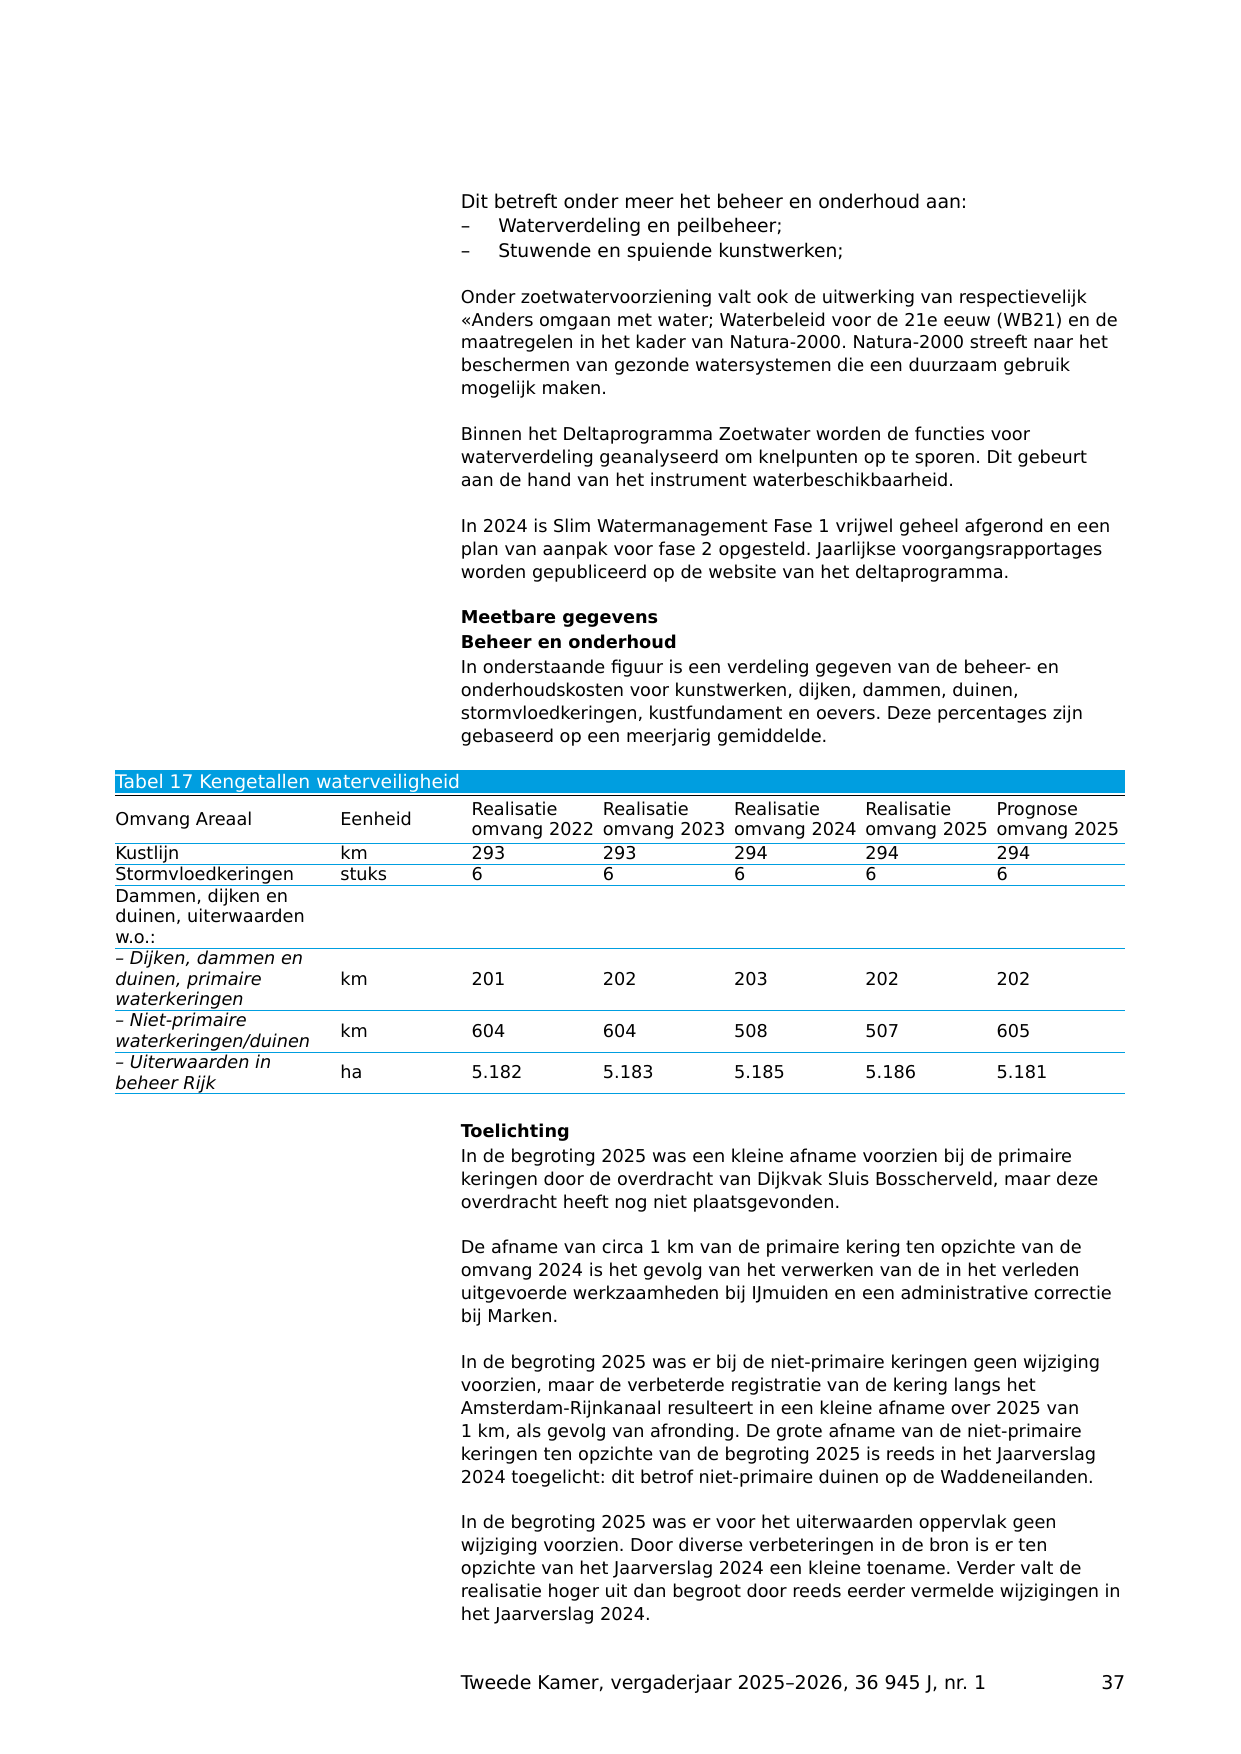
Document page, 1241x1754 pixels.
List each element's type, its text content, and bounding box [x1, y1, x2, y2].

text In onderstaande figuur is een verdeling gegeven van de beheer- en onderhoudskosten voor kunstwerken, dijken, dammen, duinen, stormvloedkeringen, kustfundament en oevers. Deze percentages zijn gebaseerd op een meerjarig gemiddelde. [461, 656, 1125, 747]
text Binnen het Deltaprogramma Zoetwater worden de functies voor waterverdeling geanalyseerd om knelpunten op te sporen. Dit gebeurt aan de hand van het instrument waterbeschikbaarheid. [461, 422, 1125, 491]
table_cell 201 [469, 949, 600, 1010]
table_cell 5.186 [862, 1053, 993, 1093]
table_cell Realisatie omvang 2024 [731, 796, 862, 843]
table_cell – Niet-primaire waterkeringen/duinen [115, 1011, 337, 1052]
table_cell [862, 886, 993, 947]
table_cell 294 [862, 844, 993, 864]
table_cell [600, 886, 731, 947]
table_cell Kustlijn [115, 844, 337, 864]
list Waterverdeling en peilbeheer; [461, 213, 1125, 238]
table_cell km [337, 949, 468, 1010]
table_cell Prognose omvang 2025 [994, 796, 1125, 843]
table_cell Eenheid [337, 796, 468, 843]
table_cell 6 [469, 865, 600, 885]
table_cell Stormvloedkeringen [115, 865, 337, 885]
table_cell 6 [994, 865, 1125, 885]
table_cell Realisatie omvang 2025 [862, 796, 993, 843]
table_cell 604 [469, 1011, 600, 1052]
list Stuwende en spuiende kunstwerken; [461, 238, 1125, 263]
table_cell 5.181 [994, 1053, 1125, 1093]
text Dit betreft onder meer het beheer en onderhoud aan: [461, 191, 1125, 213]
table_cell 5.185 [731, 1053, 862, 1093]
text In 2024 is Slim Watermanagement Fase 1 vrijwel geheel afgerond en een plan van aanpak voor fase 2 opgesteld. Jaarlijkse voorgangsrapportages worden gepubliceerd op de website van het deltaprogramma. [461, 514, 1125, 583]
table_cell 293 [600, 844, 731, 864]
table_cell Dammen, dijken en duinen, uiterwaarden w.o.: [115, 886, 337, 947]
table_cell – Uiterwaarden in beheer Rijk [115, 1053, 337, 1093]
table_cell 294 [731, 844, 862, 864]
table_cell Realisatie omvang 2023 [600, 796, 731, 843]
table_cell [469, 886, 600, 947]
table_cell 202 [994, 949, 1125, 1010]
table_cell 202 [600, 949, 731, 1010]
text In de begroting 2025 was er voor het uiterwaarden oppervlak geen wijziging voorzien. Door diverse verbeteringen in de bron is er ten opzichte van het Jaarverslag 2024 een kleine toename. Verder valt de realisatie hoger uit dan begroot door reeds eerder vermelde wijzigingen in het Jaarverslag 2024. [461, 1511, 1125, 1625]
table_cell [731, 886, 862, 947]
table_cell 5.183 [600, 1053, 731, 1093]
table_cell km [337, 844, 468, 864]
table_cell 605 [994, 1011, 1125, 1052]
table_cell 6 [600, 865, 731, 885]
table_cell 604 [600, 1011, 731, 1052]
table_cell ha [337, 1053, 468, 1093]
table_cell [994, 886, 1125, 947]
table_cell 294 [994, 844, 1125, 864]
text De afname van circa 1 km van de primaire kering ten opzichte van de omvang 2024 is het gevolg van het verwerken van de in het verleden uitgevoerde werkzaamheden bij IJmuiden en een administrative correctie bij Marken. [461, 1236, 1125, 1327]
table_cell – Dijken, dammen en duinen, primaire waterkeringen [115, 949, 337, 1010]
table_cell 6 [731, 865, 862, 885]
text In de begroting 2025 was een kleine afname voorzien bij de primaire keringen door de overdracht van Dijkvak Sluis Bosscherveld, maar deze overdracht heeft nog niet plaatsgevonden. [461, 1144, 1125, 1213]
table_cell 507 [862, 1011, 993, 1052]
table_cell 6 [862, 865, 993, 885]
table_cell [337, 886, 468, 947]
text Onder zoetwatervoorziening valt ook de uitwerking van respectievelijk «Anders omgaan met water; Waterbeleid voor de 21e eeuw (WB21) en de maatregelen in het kader van Natura-2000. Natura-2000 streeft naar het beschermen van gezonde watersystemen die een duurzaam gebruik mogelijk maken. [461, 285, 1125, 399]
table_cell stuks [337, 865, 468, 885]
table_cell Realisatie omvang 2022 [469, 796, 600, 843]
text Meetbare gegevens [461, 606, 1125, 628]
table_cell 202 [862, 949, 993, 1010]
table_cell 293 [469, 844, 600, 864]
table_cell km [337, 1011, 468, 1052]
table_cell 5.182 [469, 1053, 600, 1093]
text Beheer en onderhoud [461, 631, 1125, 653]
text In de begroting 2025 was er bij de niet-primaire keringen geen wijziging voorzien, maar de verbeterde registratie van de kering langs het Amsterdam-Rijnkanaal resulteert in een kleine afname over 2025 van 1 km, als gevolg van afronding. De grote afname van de niet-primaire keringen ten opzichte van de begroting 2025 is reeds in het Jaarverslag 2024 toegelicht: dit betrof niet-primaire duinen op de Waddeneilanden. [461, 1350, 1125, 1488]
table_cell Omvang Areaal [115, 796, 337, 843]
table_cell 508 [731, 1011, 862, 1052]
text Toelichting [461, 1119, 1125, 1142]
table_cell 203 [731, 949, 862, 1010]
